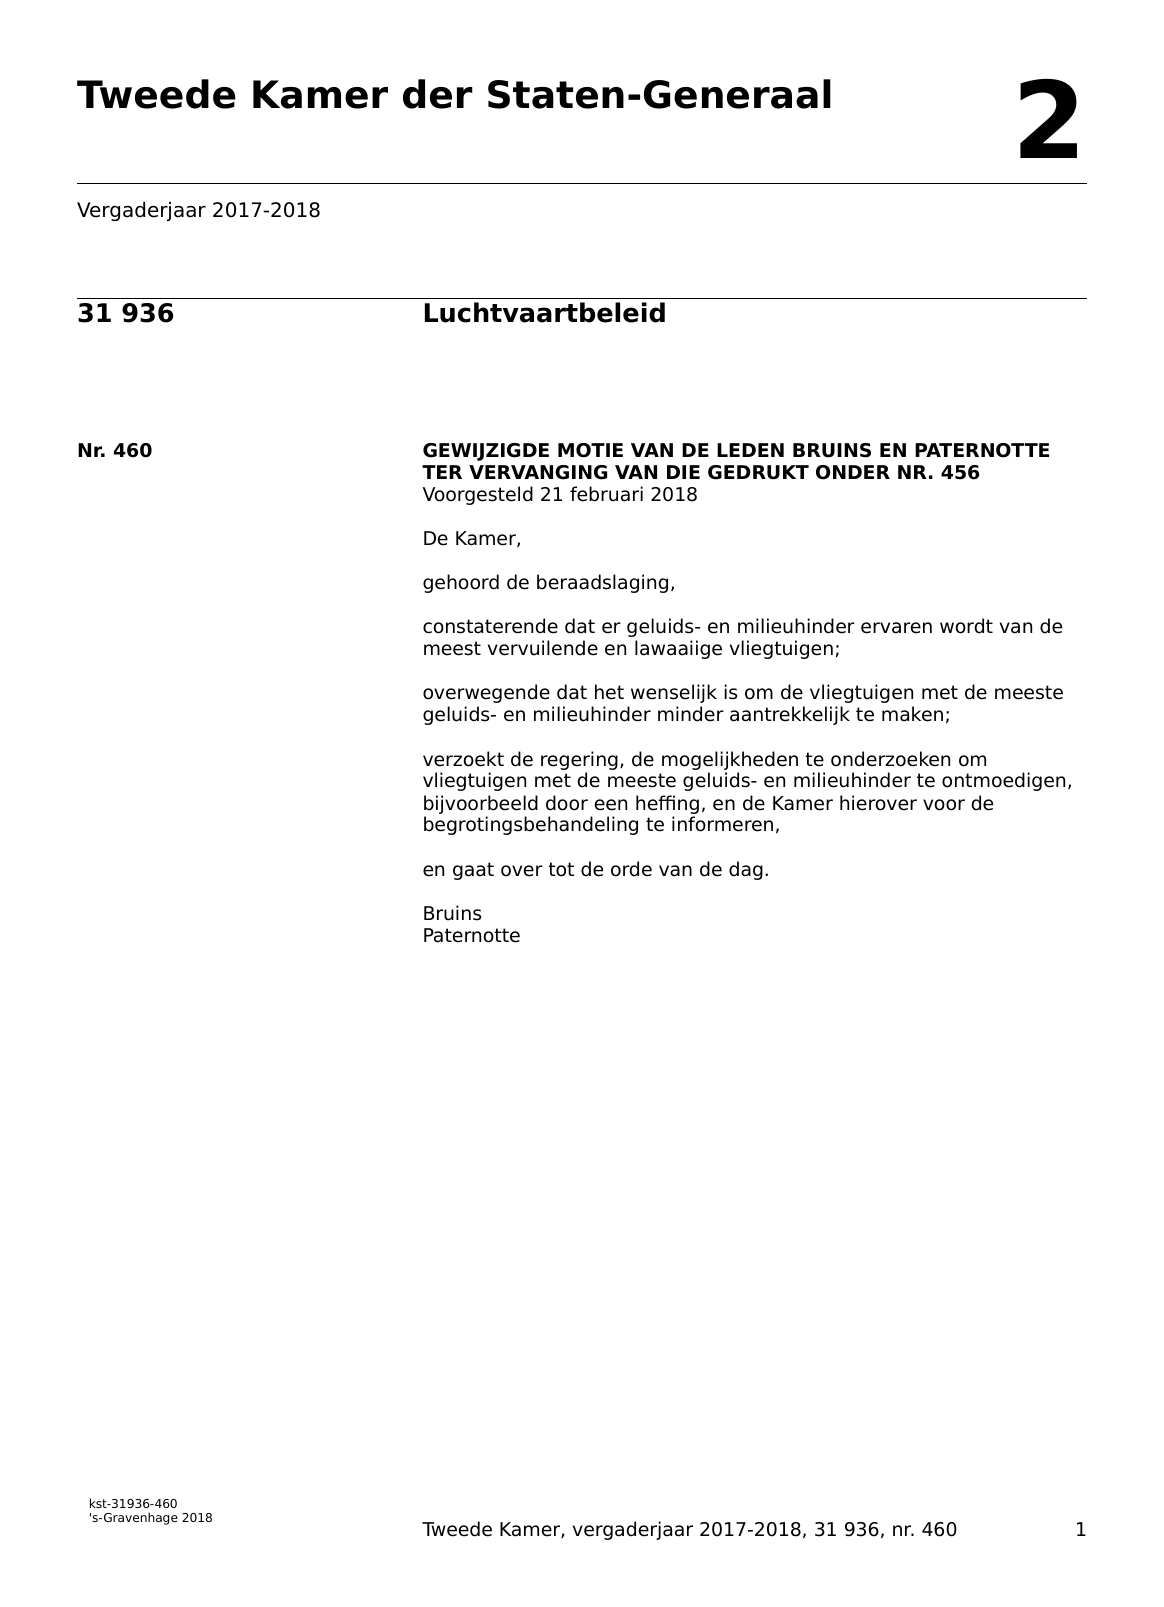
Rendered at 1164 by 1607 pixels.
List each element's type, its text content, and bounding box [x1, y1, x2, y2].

subtitle Nr. 460 GEWIJZIGDE MOTIE VAN DE LEDEN BRUINS EN PATERNOTTE TER VERVANGING VAN DIE GEDRUKT ONDER NR. 456 [77, 440, 1087, 484]
text constaterende dat er geluids- en milieuhinder ervaren wordt van de meest vervuilende en lawaaiige vliegtuigen; [422, 616, 1087, 660]
table_header Tweede Kamer der Staten-Generaal [77, 59, 886, 183]
text De Kamer, [422, 528, 1087, 550]
text en gaat over tot de orde van de dag. [422, 858, 1087, 881]
text gehoord de beraadslaging, [422, 572, 1087, 594]
table_cell Vergaderjaar 2017-2018 [77, 184, 1087, 298]
text verzoekt de regering, de mogelijkheden te onderzoeken om vliegtuigen met de meeste geluids- en milieuhinder te ontmoedigen, bijvoorbeeld door een heffing, en de Kamer hierover voor de begrotingsbehandeling te informeren, [422, 748, 1087, 836]
text Paternotte [422, 925, 1087, 947]
text overwegende dat het wenselijk is om de vliegtuigen met de meeste geluids- en milieuhinder minder aantrekkelijk te maken; [422, 682, 1087, 726]
text Bruins [422, 903, 1087, 925]
text Voorgesteld 21 februari 2018 [422, 484, 1087, 506]
text kst-31936-460 [88, 1497, 323, 1511]
table_header 2 [886, 59, 1087, 183]
text 's-Gravenhage 2018 [88, 1511, 323, 1525]
subtitle 31 936 Luchtvaartbeleid [77, 299, 1087, 329]
